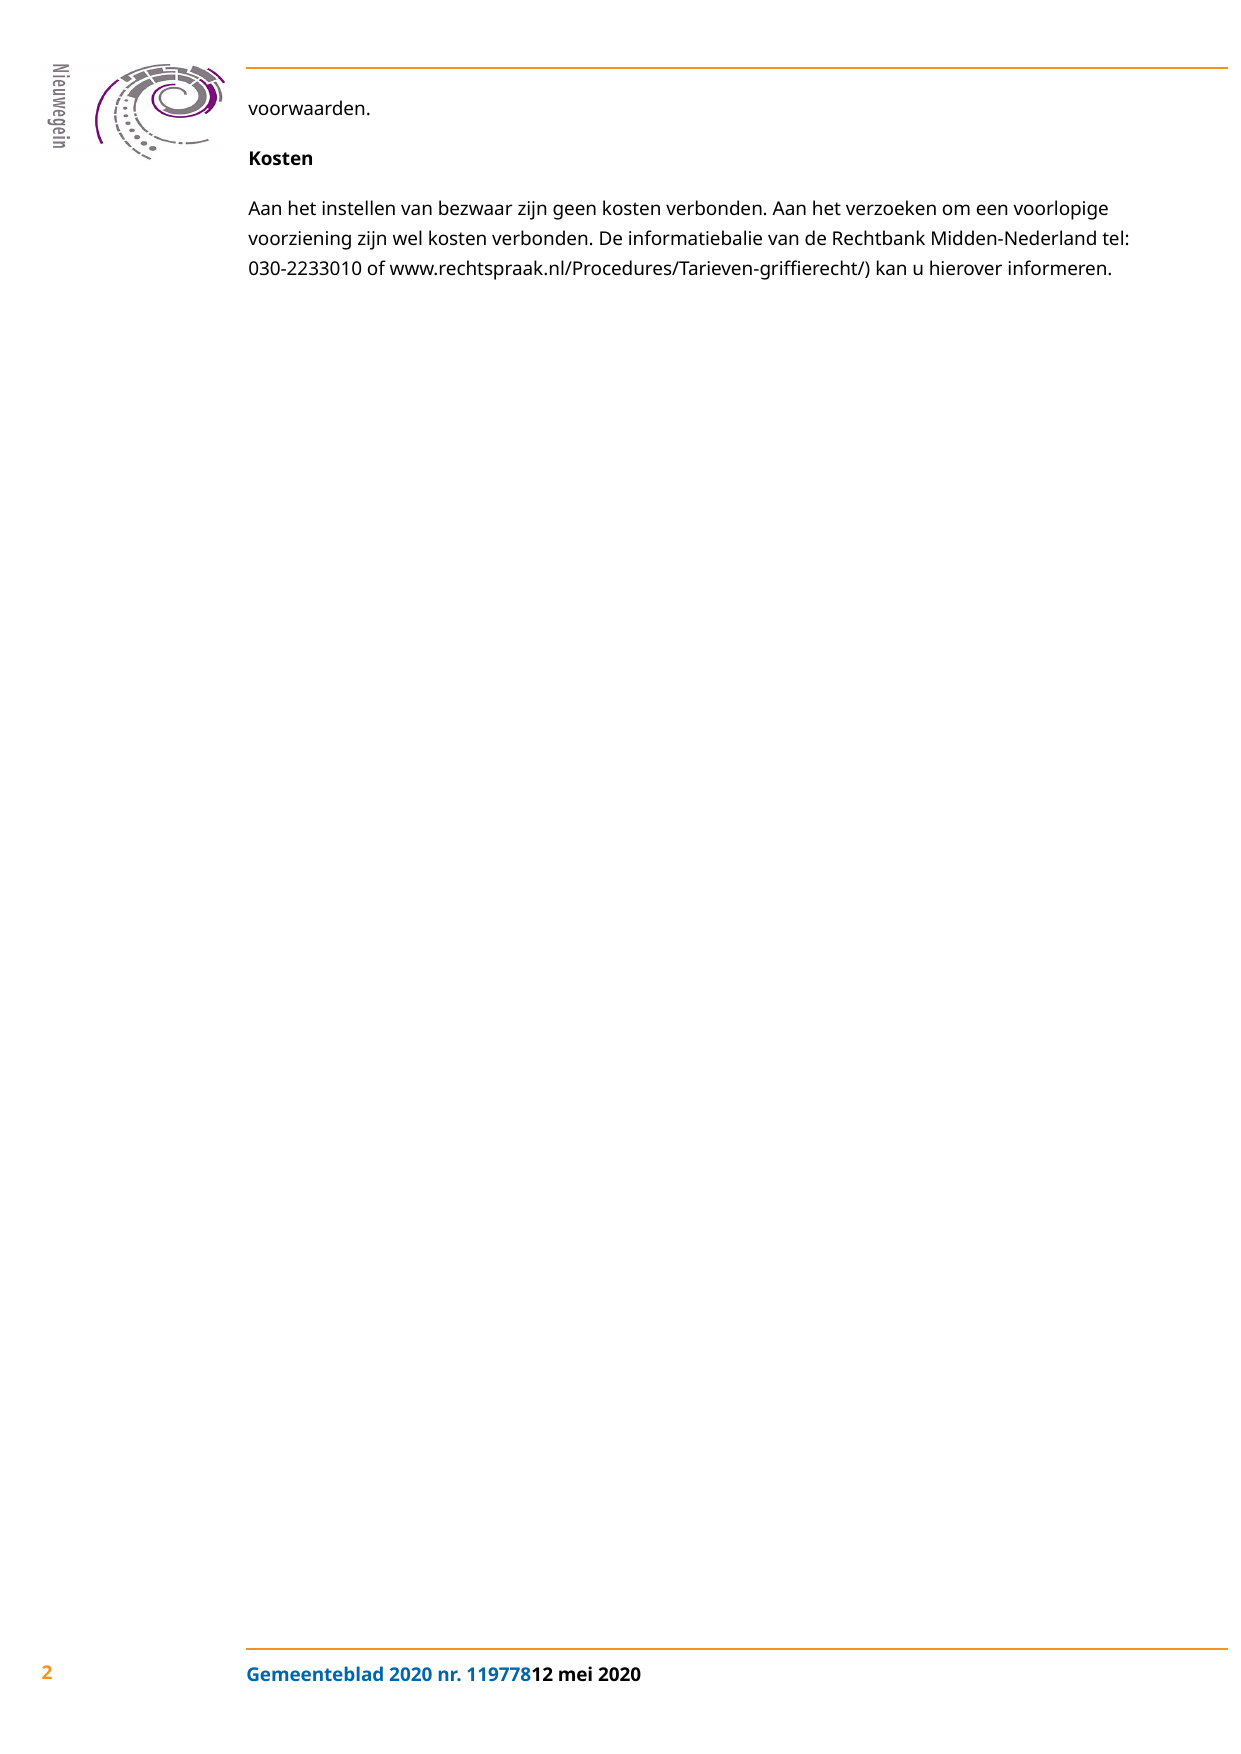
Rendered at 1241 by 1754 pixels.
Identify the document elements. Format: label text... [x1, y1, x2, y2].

picture [41, 47, 231, 172]
text Aan het instellen van bezwaar zijn geen kosten verbonden. Aan het verzoeken om een voorlopige voorziening zijn wel kosten verbonden. De informatiebalie van de Rechtbank Midden-Nederland tel: 030-2233010 of www.rechtspraak.nl/Procedures/Tarieven-griffierecht/) kan u hierover informeren. [248, 196, 1152, 281]
text voorwaarden. [248, 95, 1152, 121]
text Kosten [248, 145, 1152, 171]
